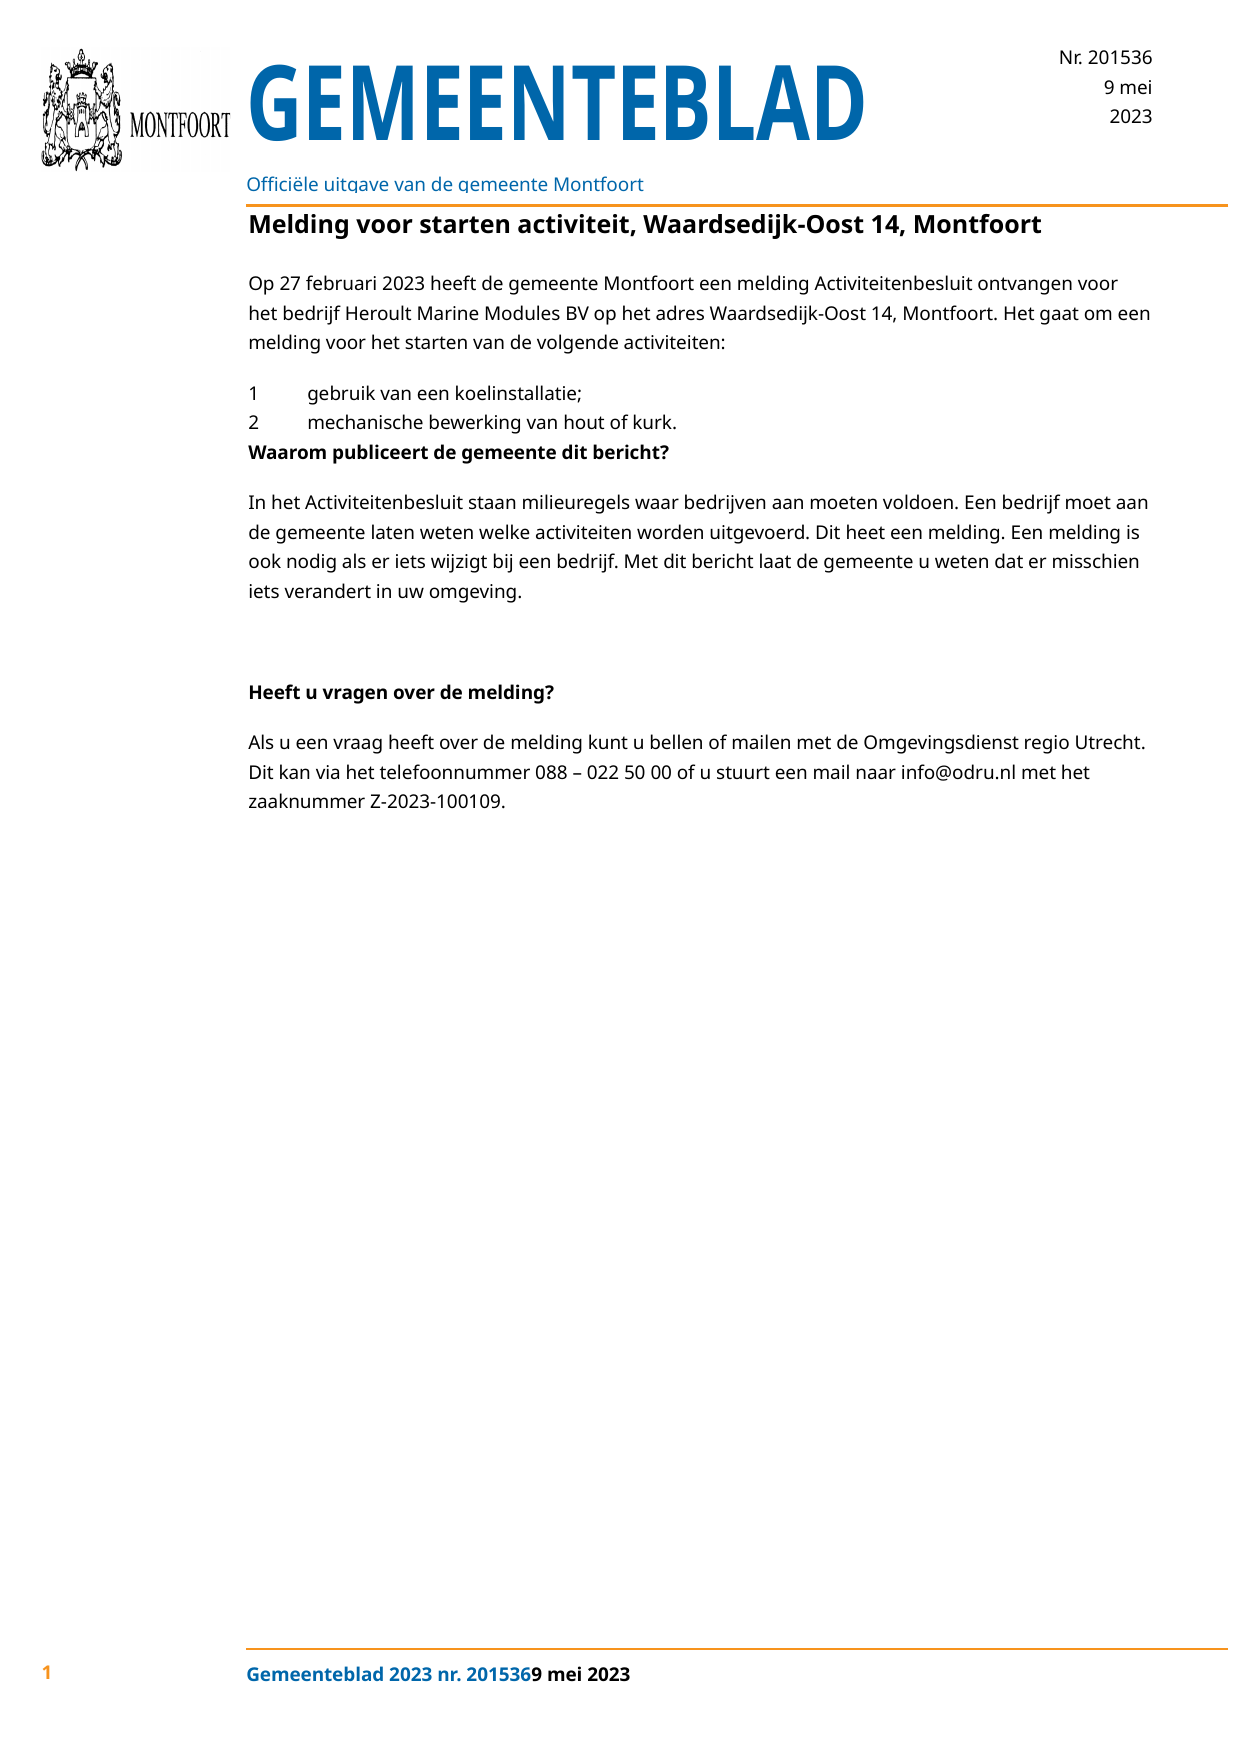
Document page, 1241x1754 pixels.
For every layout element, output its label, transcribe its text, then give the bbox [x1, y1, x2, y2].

text Waarom publiceert de gemeente dit bericht? [248, 439, 1152, 465]
text In het Activiteitenbesluit staan milieuregels waar bedrijven aan moeten voldoen. Een bedrijf moet aan de gemeente laten weten welke activiteiten worden uitgevoerd. Dit heet een melding. Een melding is ook nodig als er iets wijzigt bij een bedrijf. Met dit bericht laat de gemeente u weten dat er misschien iets verandert in uw omgeving. [248, 489, 1152, 604]
text Melding voor starten activiteit, Waardsedijk-Oost 14, Montfoort [248, 207, 1152, 241]
text Heeft u vragen over de melding? [248, 679, 1152, 705]
list mechanische bewerking van hout of kurk. [248, 409, 1152, 435]
text Op 27 februari 2023 heeft de gemeente Montfoort een melding Activiteitenbesluit ontvangen voor het bedrijf Heroult Marine Modules BV op het adres Waardsedijk-Oost 14, Montfoort. Het gaat om een melding voor het starten van de volgende activiteiten: [248, 270, 1152, 355]
text Als u een vraag heeft over de melding kunt u bellen of mailen met de Omgevingsdienst regio Utrecht. Dit kan via het telefoonnummer 088 – 022 50 00 of u stuurt een mail naar info@odru.nl met het zaaknummer Z-2023-100109. [248, 729, 1152, 814]
picture [41, 47, 231, 172]
list gebruik van een koelinstallatie; [248, 380, 1152, 406]
